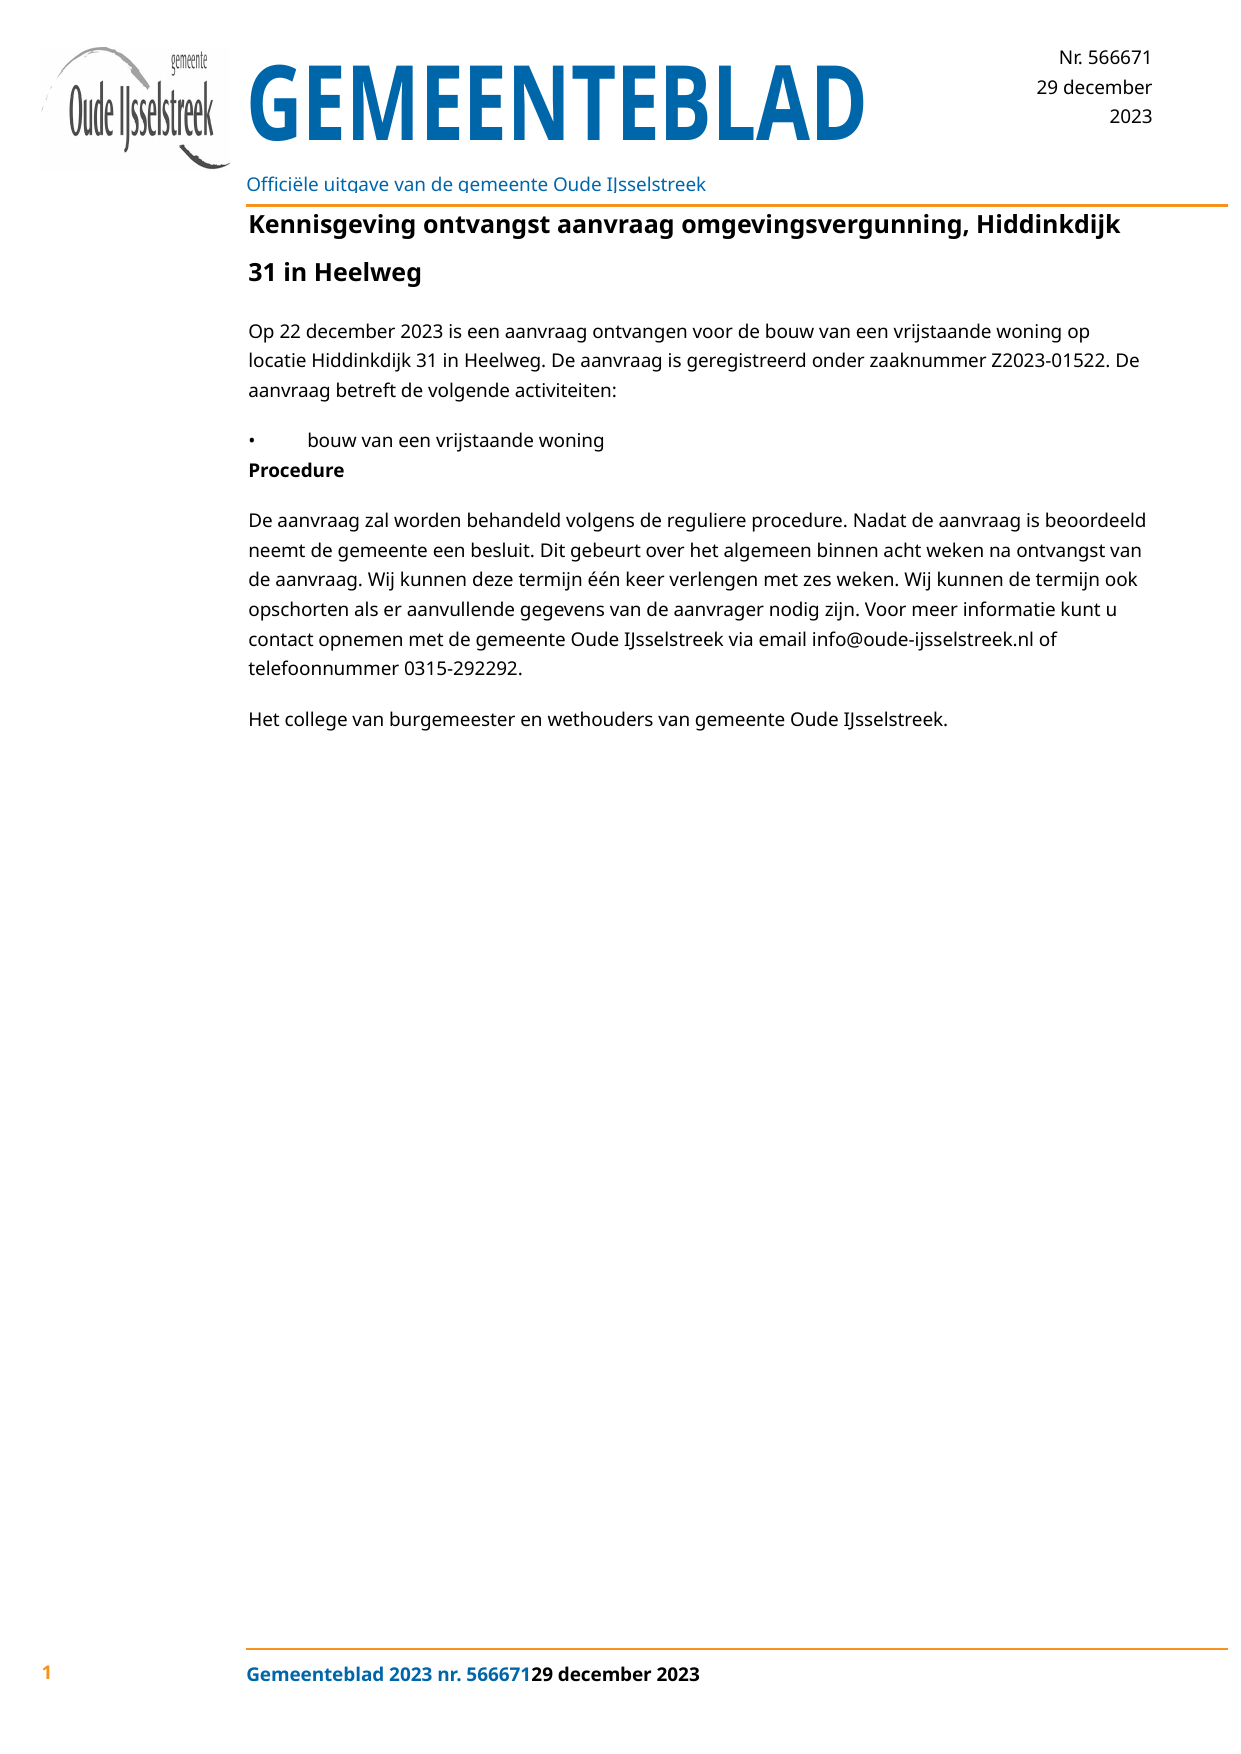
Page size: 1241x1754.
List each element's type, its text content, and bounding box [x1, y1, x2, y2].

text Procedure [248, 457, 1152, 483]
text Kennisgeving ontvangst aanvraag omgevingsvergunning, Hiddinkdijk 31 in Heelweg [248, 207, 1152, 288]
text Op 22 december 2023 is een aanvraag ontvangen voor de bouw van een vrijstaande woning op locatie Hiddinkdijk 31 in Heelweg. De aanvraag is geregistreerd onder zaaknummer Z2023-01522. De aanvraag betreft de volgende activiteiten: [248, 318, 1152, 403]
text De aanvraag zal worden behandeld volgens de reguliere procedure. Nadat de aanvraag is beoordeeld neemt de gemeente een besluit. Dit gebeurt over het algemeen binnen acht weken na ontvangst van de aanvraag. Wij kunnen deze termijn één keer verlengen met zes weken. Wij kunnen de termijn ook opschorten als er aanvullende gegevens van de aanvrager nodig zijn. Voor meer informatie kunt u contact opnemen met de gemeente Oude IJsselstreek via email info@oude-ijsselstreek.nl of telefoonnummer 0315-292292. [248, 507, 1152, 681]
picture [41, 47, 231, 172]
list bouw van een vrijstaande woning [248, 427, 1152, 453]
text Het college van burgemeester en wethouders van gemeente Oude IJsselstreek. [248, 706, 1152, 732]
